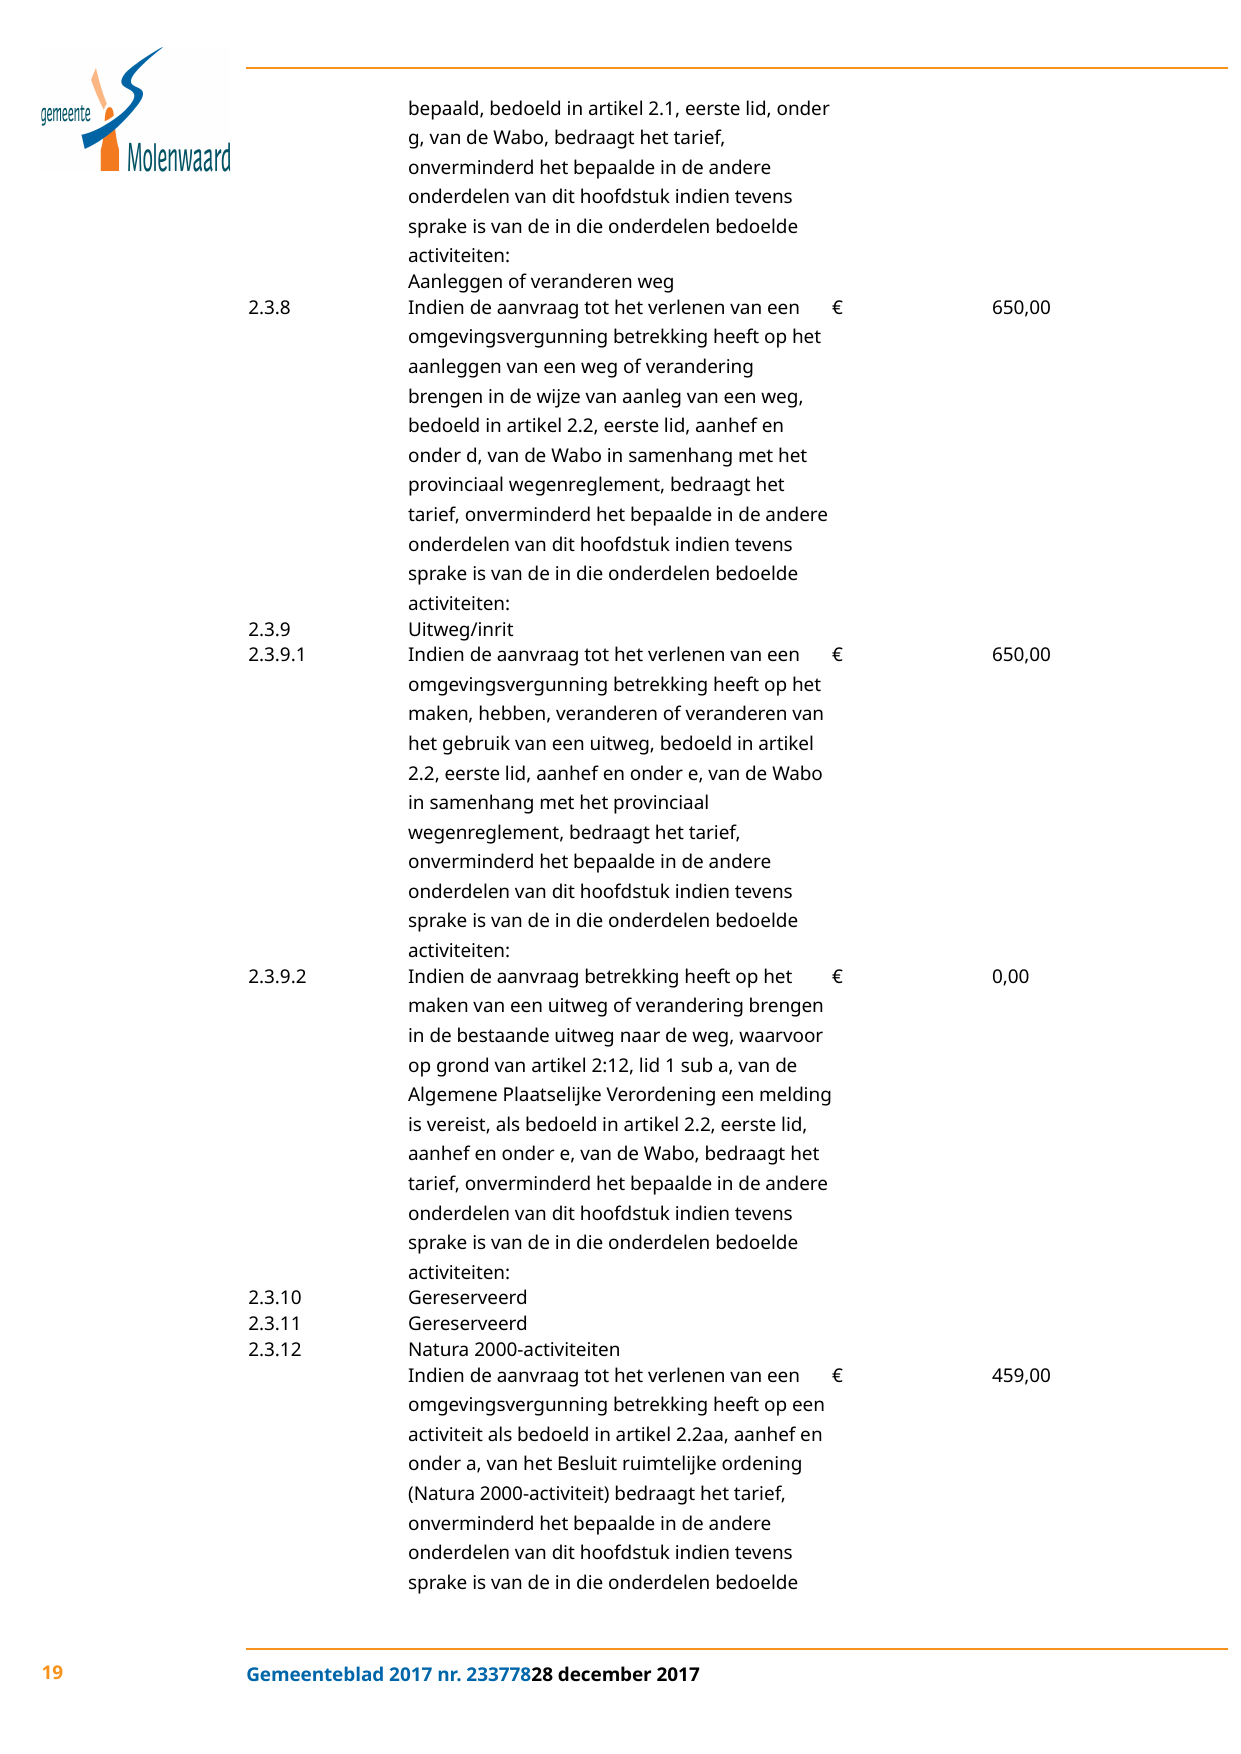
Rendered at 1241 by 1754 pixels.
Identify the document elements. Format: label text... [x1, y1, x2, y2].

table_cell 2.3.12 [248, 1336, 408, 1362]
table_cell [832, 95, 992, 268]
table_cell [992, 269, 1152, 294]
table_cell [992, 616, 1152, 641]
table_cell [832, 1285, 992, 1310]
picture [41, 47, 231, 172]
table_cell bepaald, bedoeld in artikel 2.1, eerste lid, onder g, van de Wabo, bedraagt het tarief, onverminderd het bepaalde in de andere onderdelen van dit hoofdstuk indien tevens sprake is van de in die onderdelen bedoelde activiteiten: [408, 95, 832, 268]
table_cell [992, 95, 1152, 268]
table_cell Indien de aanvraag tot het verlenen van een omgevingsvergunning betrekking heeft op een activiteit als bedoeld in artikel 2.2aa, aanhef en onder a, van het Besluit ruimtelijke ordening (Natura 2000-activiteit) bedraagt het tarief, onverminderd het bepaalde in de andere onderdelen van dit hoofdstuk indien tevens sprake is van de in die onderdelen bedoelde [408, 1362, 832, 1594]
table_cell Aanleggen of veranderen weg [408, 269, 832, 294]
table_cell [248, 95, 408, 268]
table_cell Indien de aanvraag betrekking heeft op het maken van een uitweg of verandering brengen in de bestaande uitweg naar de weg, waarvoor op grond van artikel 2:12, lid 1 sub a, van de Algemene Plaatselijke Verordening een melding is vereist, als bedoeld in artikel 2.2, eerste lid, aanhef en onder e, van de Wabo, bedraagt het tarief, onverminderd het bepaalde in de andere onderdelen van dit hoofdstuk indien tevens sprake is van de in die onderdelen bedoelde activiteiten: [408, 963, 832, 1284]
table_cell € [832, 641, 992, 963]
table_cell [832, 1336, 992, 1362]
table_cell 650,00 [992, 641, 1152, 963]
table_cell Indien de aanvraag tot het verlenen van een omgevingsvergunning betrekking heeft op het aanleggen van een weg of verandering brengen in de wijze van aanleg van een weg, bedoeld in artikel 2.2, eerste lid, aanhef en onder d, van de Wabo in samenhang met het provinciaal wegenreglement, bedraagt het tarief, onverminderd het bepaalde in de andere onderdelen van dit hoofdstuk indien tevens sprake is van de in die onderdelen bedoelde activiteiten: [408, 294, 832, 616]
table_cell [248, 1362, 408, 1594]
table_cell [248, 269, 408, 294]
table_cell 2.3.9 [248, 616, 408, 641]
table_cell Indien de aanvraag tot het verlenen van een omgevingsvergunning betrekking heeft op het maken, hebben, veranderen of veranderen van het gebruik van een uitweg, bedoeld in artikel 2.2, eerste lid, aanhef en onder e, van de Wabo in samenhang met het provinciaal wegenreglement, bedraagt het tarief, onverminderd het bepaalde in de andere onderdelen van dit hoofdstuk indien tevens sprake is van de in die onderdelen bedoelde activiteiten: [408, 641, 832, 963]
table_cell [992, 1336, 1152, 1362]
table_cell [832, 616, 992, 641]
table_cell € [832, 1362, 992, 1594]
table_cell € [832, 963, 992, 1284]
table_cell 2.3.9.2 [248, 963, 408, 1284]
table_cell 459,00 [992, 1362, 1152, 1594]
table_cell 2.3.11 [248, 1310, 408, 1336]
table_cell Gereserveerd [408, 1310, 832, 1336]
table_cell [832, 1310, 992, 1336]
table_cell € [832, 294, 992, 616]
table_cell [832, 269, 992, 294]
table_cell 2.3.9.1 [248, 641, 408, 963]
table_cell [992, 1310, 1152, 1336]
table_cell Natura 2000-activiteiten [408, 1336, 832, 1362]
table_cell 2.3.10 [248, 1285, 408, 1310]
table_cell 0,00 [992, 963, 1152, 1284]
table_cell Uitweg/inrit [408, 616, 832, 641]
table_cell 2.3.8 [248, 294, 408, 616]
table_cell [992, 1285, 1152, 1310]
table_cell 650,00 [992, 294, 1152, 616]
table_cell Gereserveerd [408, 1285, 832, 1310]
